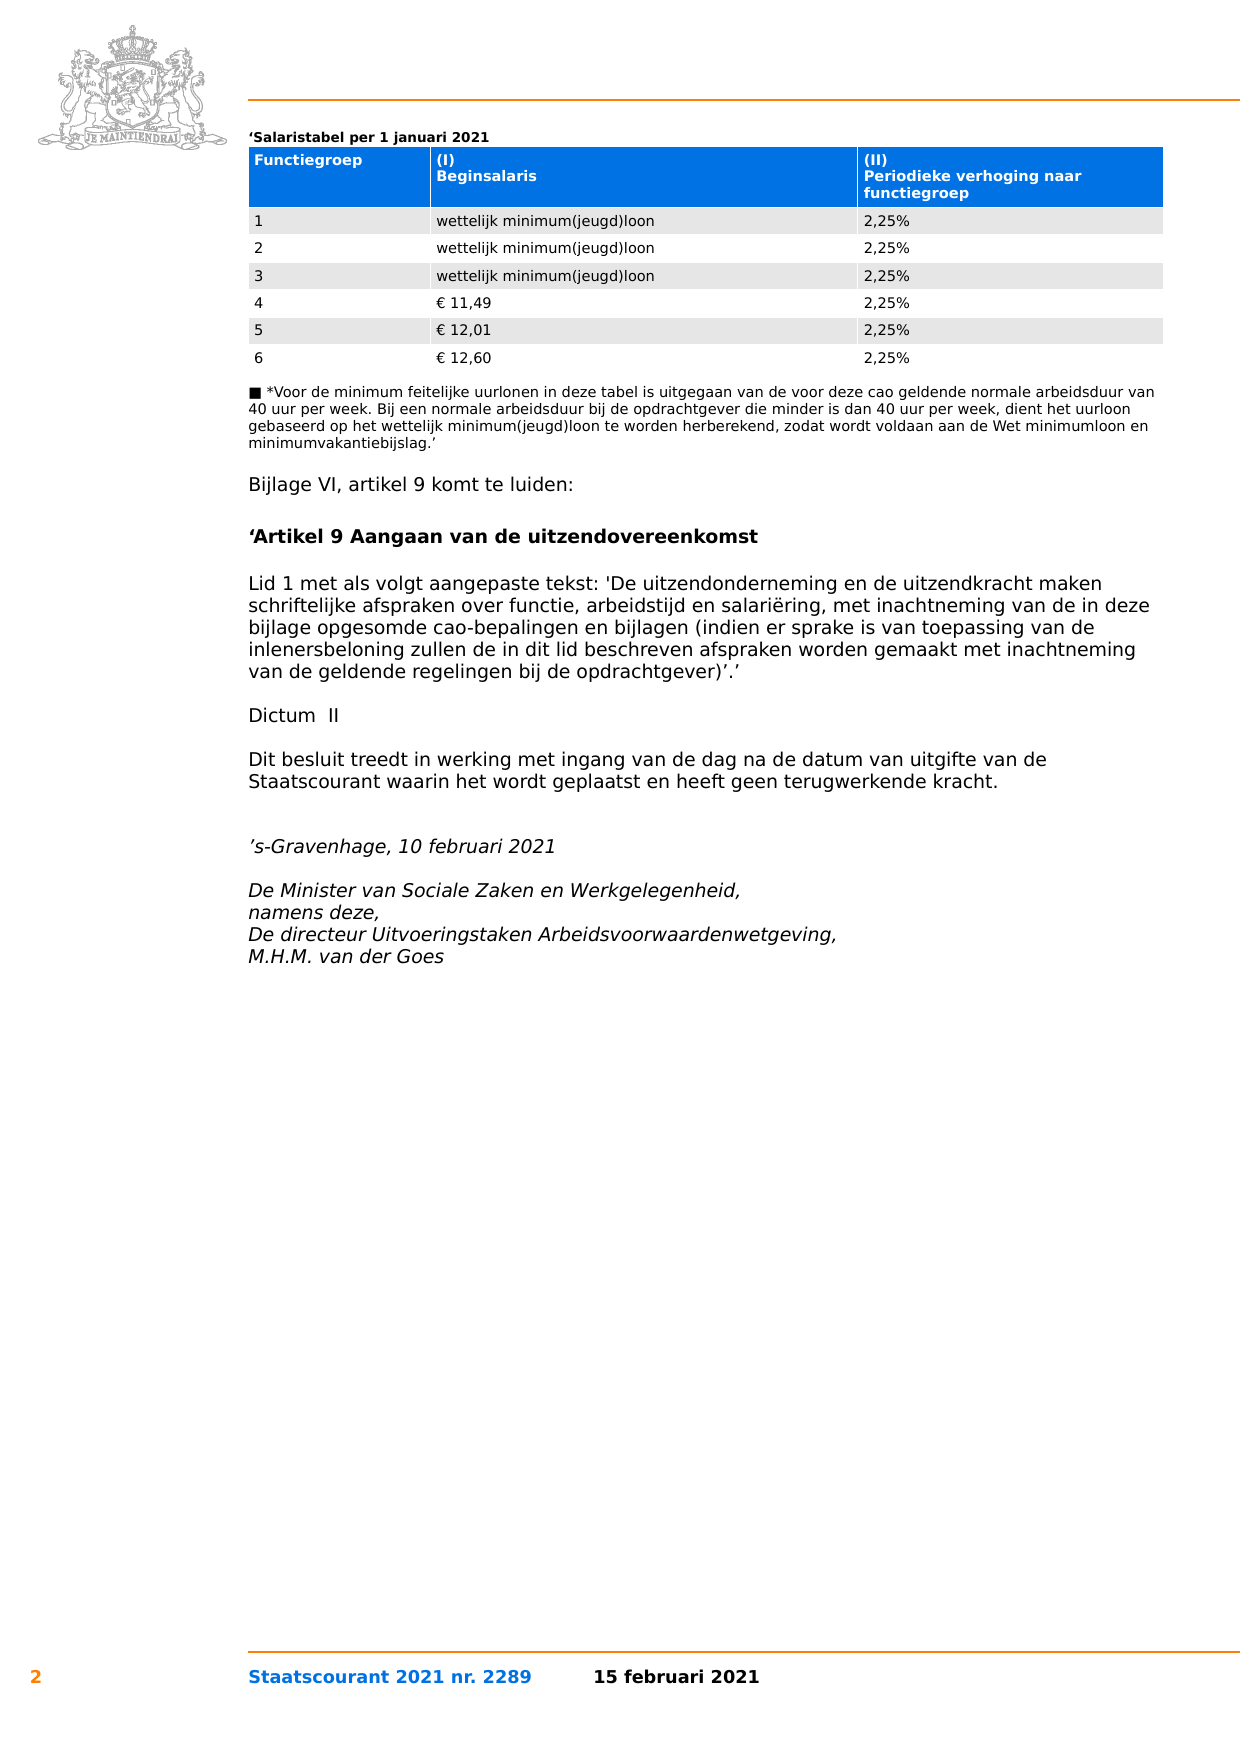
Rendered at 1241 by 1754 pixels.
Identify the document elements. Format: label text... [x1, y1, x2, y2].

table_cell 2,25% [858, 235, 1163, 262]
text Bijlage VI, artikel 9 komt te luiden: [248, 474, 1163, 496]
table_cell € 12,60 [431, 345, 857, 371]
table_cell € 12,01 [431, 318, 857, 344]
table_cell 1 [249, 208, 430, 234]
table_cell € 11,49 [431, 290, 857, 317]
subtitle ‘Artikel 9 Aangaan van de uitzendovereenkomst [248, 526, 1163, 548]
table_cell Functiegroep [249, 147, 430, 207]
table_cell 2 [249, 235, 430, 262]
table_cell (I) Beginsalaris [431, 147, 857, 207]
text Dit besluit treedt in werking met ingang van de dag na de datum van uitgifte van de Staatscourant waarin het wordt geplaatst en heeft geen terugwerkende kracht. [248, 748, 1163, 792]
text Dictum II [248, 705, 1163, 727]
table_header ‘Salaristabel per 1 januari 2021 [248, 130, 1163, 146]
table_cell 2,25% [858, 290, 1163, 317]
table_cell 6 [249, 345, 430, 371]
table_cell 4 [249, 290, 430, 317]
table_cell 2,25% [858, 318, 1163, 344]
table_cell 5 [249, 318, 430, 344]
table_cell 2,25% [858, 263, 1163, 289]
table_cell ■ *Voor de minimum feitelijke uurlonen in deze tabel is uitgegaan van de voor deze cao geldende normale arbeidsduur van 40 uur per week. Bij een normale arbeidsduur bij de opdrachtgever die minder is dan 40 uur per week, dient het uurloon gebaseerd op het wettelijk minimum(jeugd)loon te worden herberekend, zodat wordt voldaan aan de Wet minimumloon en minimumvakantiebijslag.’ [248, 373, 1163, 452]
table_cell wettelijk minimum(jeugd)loon [431, 208, 857, 234]
text ’s-Gravenhage, 10 februari 2021 [248, 836, 1163, 858]
table_cell wettelijk minimum(jeugd)loon [431, 235, 857, 262]
table_cell 3 [249, 263, 430, 289]
table_cell (II) Periodieke verhoging naar functiegroep [858, 147, 1163, 207]
table_cell wettelijk minimum(jeugd)loon [431, 263, 857, 289]
text Lid 1 met als volgt aangepaste tekst: 'De uitzendonderneming en de uitzendkracht maken schriftelijke afspraken over functie, arbeidstijd en salariëring, met inachtneming van de in deze bijlage opgesomde cao-bepalingen en bijlagen (indien er sprake is van toepassing van de inlenersbeloning zullen de in dit lid beschreven afspraken worden gemaakt met inachtneming van de geldende regelingen bij de opdrachtgever)’.’ [248, 573, 1163, 683]
text De Minister van Sociale Zaken en Werkgelegenheid, namens deze, De directeur Uitvoeringstaken Arbeidsvoorwaardenwetgeving, M.H.M. van der Goes [248, 880, 1163, 968]
table_cell 2,25% [858, 208, 1163, 234]
picture [38, 25, 227, 150]
table_cell 2,25% [858, 345, 1163, 371]
